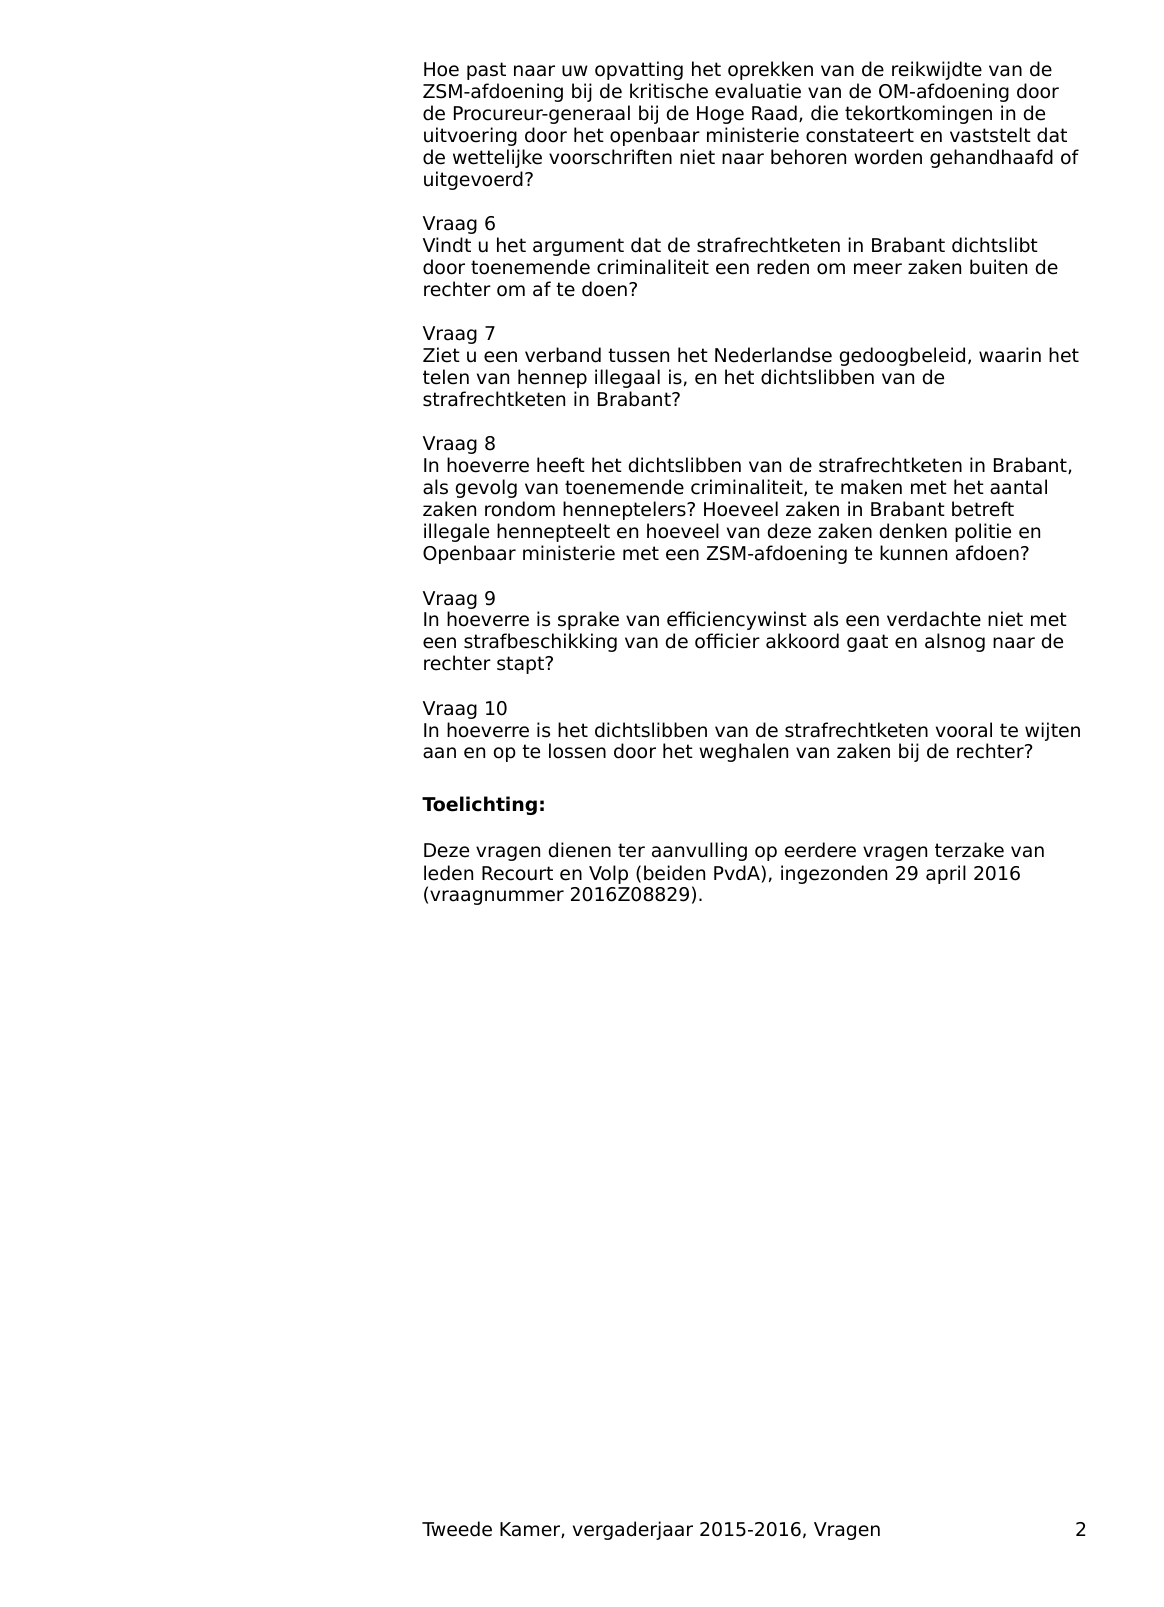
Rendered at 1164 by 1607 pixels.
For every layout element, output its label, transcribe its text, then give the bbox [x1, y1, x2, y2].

text Vraag 6 [422, 213, 1087, 235]
text In hoeverre is het dichtslibben van de strafrechtketen vooral te wijten aan en op te lossen door het weghalen van zaken bij de rechter? [422, 719, 1087, 763]
text Hoe past naar uw opvatting het oprekken van de reikwijdte van de ZSM-afdoening bij de kritische evaluatie van de OM-afdoening door de Procureur-generaal bij de Hoge Raad, die tekortkomingen in de uitvoering door het openbaar ministerie constateert en vaststelt dat de wettelijke voorschriften niet naar behoren worden gehandhaafd of uitgevoerd? [422, 59, 1087, 191]
text Vraag 10 [422, 697, 1087, 719]
text In hoeverre heeft het dichtslibben van de strafrechtketen in Brabant, als gevolg van toenemende criminaliteit, te maken met het aantal zaken rondom henneptelers? Hoeveel zaken in Brabant betreft illegale hennepteelt en hoeveel van deze zaken denken politie en Openbaar ministerie met een ZSM-afdoening te kunnen afdoen? [422, 455, 1087, 565]
text Ziet u een verband tussen het Nederlandse gedoogbeleid, waarin het telen van hennep illegaal is, en het dichtslibben van de strafrechtketen in Brabant? [422, 345, 1087, 411]
text In hoeverre is sprake van efficiencywinst als een verdachte niet met een strafbeschikking van de officier akkoord gaat en alsnog naar de rechter stapt? [422, 609, 1087, 675]
text Vraag 7 [422, 323, 1087, 345]
text Vindt u het argument dat de strafrechtketen in Brabant dichtslibt door toenemende criminaliteit een reden om meer zaken buiten de rechter om af te doen? [422, 235, 1087, 301]
text Vraag 9 [422, 587, 1087, 609]
text Vraag 8 [422, 433, 1087, 455]
text Deze vragen dienen ter aanvulling op eerdere vragen terzake van leden Recourt en Volp (beiden PvdA), ingezonden 29 april 2016 (vraagnummer 2016Z08829). [422, 840, 1087, 906]
subtitle Toelichting: [422, 793, 1087, 815]
